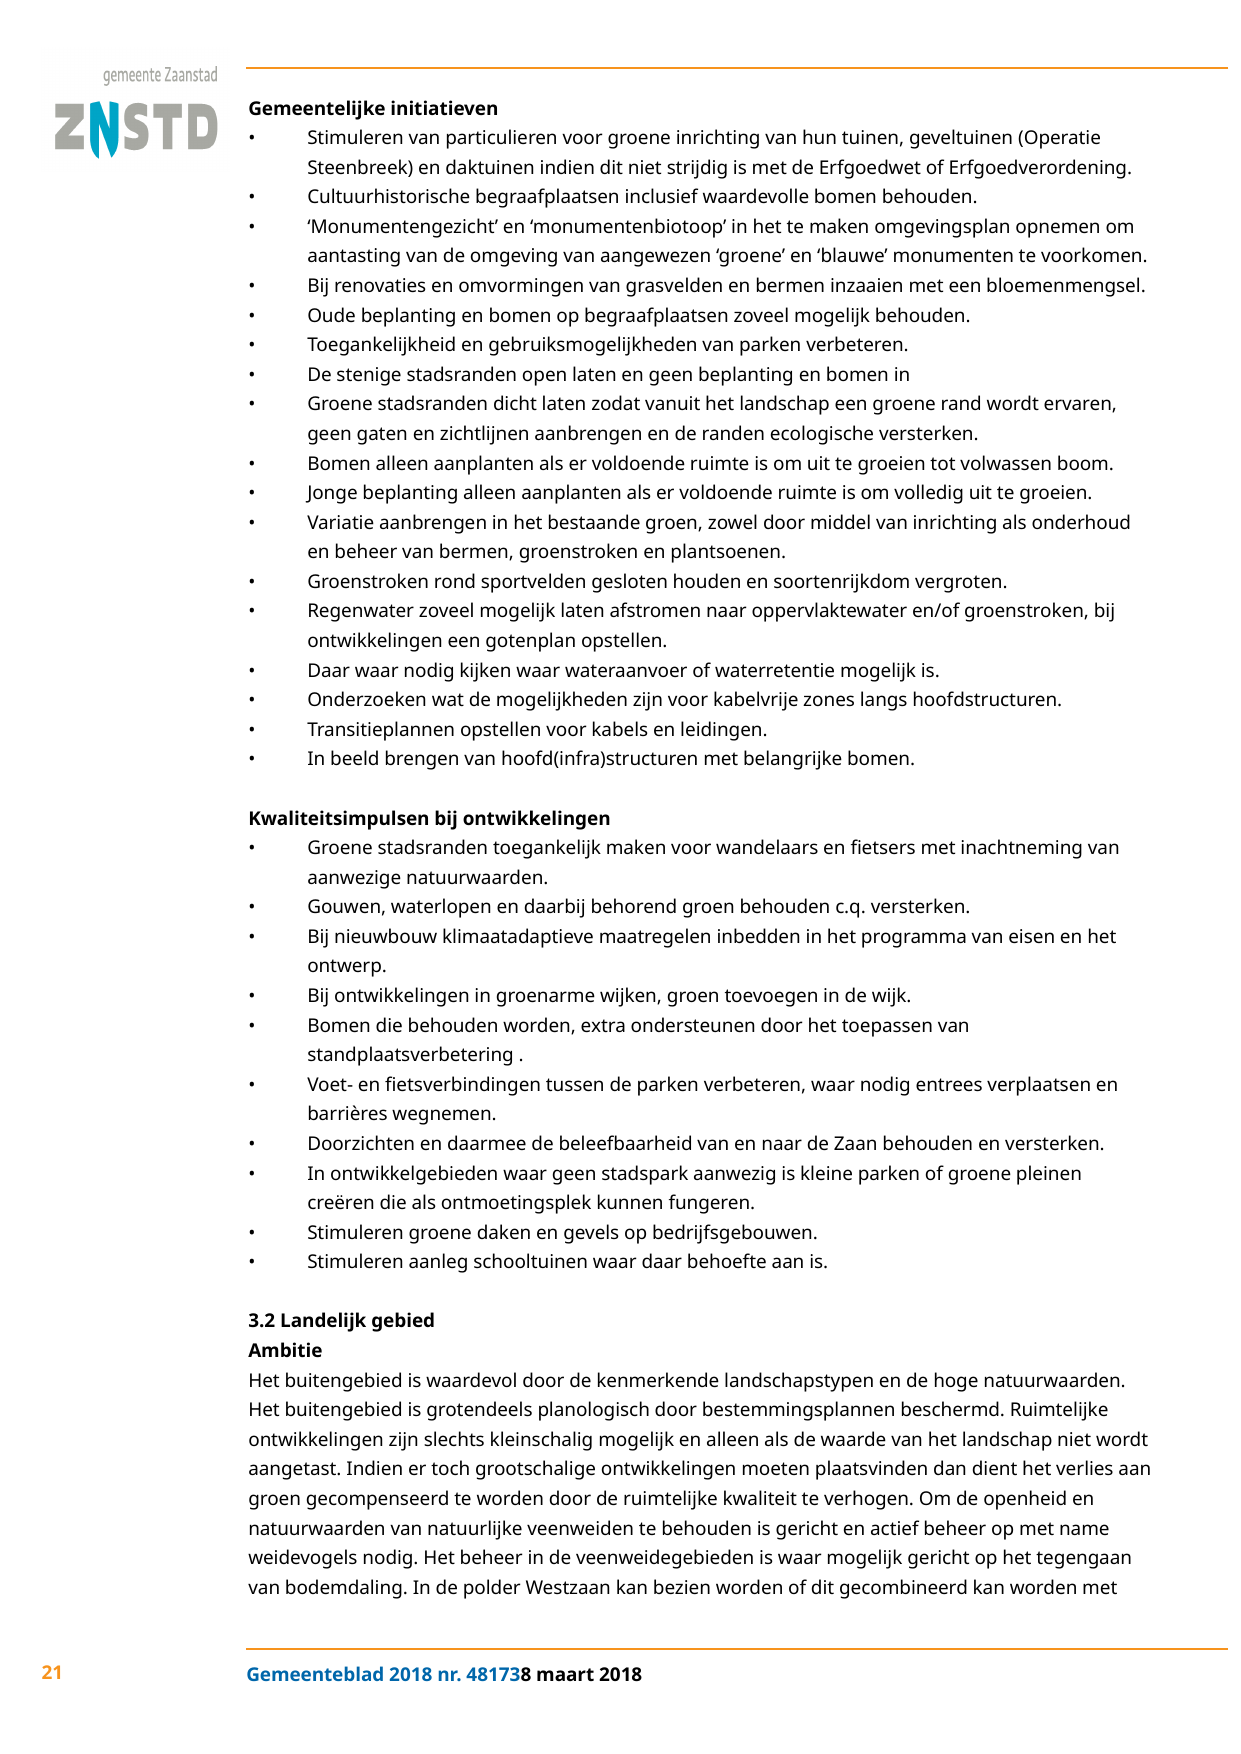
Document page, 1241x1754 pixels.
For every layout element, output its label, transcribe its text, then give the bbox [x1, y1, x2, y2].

text Kwaliteitsimpulsen bij ontwikkelingen [248, 805, 1152, 831]
list Bij renovaties en omvormingen van grasvelden en bermen inzaaien met een bloemenmengsel. [248, 272, 1152, 298]
list Cultuurhistorische begraafplaatsen inclusief waardevolle bomen behouden. [248, 183, 1152, 209]
list Groene stadsranden toegankelijk maken voor wandelaars en fietsers met inachtneming van aanwezige natuurwaarden. [248, 834, 1152, 890]
list Bij ontwikkelingen in groenarme wijken, groen toevoegen in de wijk. [248, 982, 1152, 1008]
list ‘Monumentengezicht’ en ‘monumentenbiotoop’ in het te maken omgevingsplan opnemen om aantasting van de omgeving van aangewezen ‘groene’ en ‘blauwe’ monumenten te voorkomen. [248, 213, 1152, 268]
list Voet- en fietsverbindingen tussen de parken verbeteren, waar nodig entrees verplaatsen en barrières wegnemen. [248, 1071, 1152, 1126]
text Gemeentelijke initiatieven [248, 95, 1152, 121]
list Groenstroken rond sportvelden gesloten houden en soortenrijkdom vergroten. [248, 568, 1152, 594]
list Toegankelijkheid en gebruiksmogelijkheden van parken verbeteren. [248, 331, 1152, 357]
text Ambitie [248, 1337, 1152, 1363]
list De stenige stadsranden open laten en geen beplanting en bomen in [248, 361, 1152, 387]
list Transitieplannen opstellen voor kabels en leidingen. [248, 716, 1152, 742]
list Stimuleren aanleg schooltuinen waar daar behoefte aan is. [248, 1248, 1152, 1274]
list Stimuleren van particulieren voor groene inrichting van hun tuinen, geveltuinen (Operatie Steenbreek) en daktuinen indien dit niet strijdig is met de Erfgoedwet of Erfgoedverordening. [248, 124, 1152, 180]
list Regenwater zoveel mogelijk laten afstromen naar oppervlaktewater en/of groenstroken, bij ontwikkelingen een gotenplan opstellen. [248, 598, 1152, 653]
list Bij nieuwbouw klimaatadaptieve maatregelen inbedden in het programma van eisen en het ontwerp. [248, 923, 1152, 978]
list Gouwen, waterlopen en daarbij behorend groen behouden c.q. versterken. [248, 893, 1152, 919]
list Bomen alleen aanplanten als er voldoende ruimte is om uit te groeien tot volwassen boom. [248, 450, 1152, 476]
picture [41, 47, 231, 172]
list Stimuleren groene daken en gevels op bedrijfsgebouwen. [248, 1219, 1152, 1245]
list Groene stadsranden dicht laten zodat vanuit het landschap een groene rand wordt ervaren, geen gaten en zichtlijnen aanbrengen en de randen ecologische versterken. [248, 391, 1152, 446]
list Oude beplanting en bomen op begraafplaatsen zoveel mogelijk behouden. [248, 302, 1152, 328]
text Het buitengebied is waardevol door de kenmerkende landschapstypen en de hoge natuurwaarden. Het buitengebied is grotendeels planologisch door bestemmingsplannen beschermd. Ruimtelijke ontwikkelingen zijn slechts kleinschalig mogelijk en alleen als de waarde van het landschap niet wordt aangetast. Indien er toch grootschalige ontwikkelingen moeten plaatsvinden dan dient het verlies aan groen gecompenseerd te worden door de ruimtelijke kwaliteit te verhogen. Om de openheid en natuurwaarden van natuurlijke veenweiden te behouden is gericht en actief beheer op met name weidevogels nodig. Het beheer in de veenweidegebieden is waar mogelijk gericht op het tegengaan van bodemdaling. In de polder Westzaan kan bezien worden of dit gecombineerd kan worden met [248, 1367, 1152, 1600]
list Doorzichten en daarmee de beleefbaarheid van en naar de Zaan behouden en versterken. [248, 1130, 1152, 1156]
list Bomen die behouden worden, extra ondersteunen door het toepassen van standplaatsverbetering . [248, 1012, 1152, 1067]
list In ontwikkelgebieden waar geen stadspark aanwezig is kleine parken of groene pleinen creëren die als ontmoetingsplek kunnen fungeren. [248, 1160, 1152, 1215]
list In beeld brengen van hoofd(infra)structuren met belangrijke bomen. [248, 746, 1152, 771]
list Jonge beplanting alleen aanplanten als er voldoende ruimte is om volledig uit te groeien. [248, 479, 1152, 505]
list Daar waar nodig kijken waar wateraanvoer of waterretentie mogelijk is. [248, 657, 1152, 683]
list Onderzoeken wat de mogelijkheden zijn voor kabelvrije zones langs hoofdstructuren. [248, 686, 1152, 712]
list Variatie aanbrengen in het bestaande groen, zowel door middel van inrichting als onderhoud en beheer van bermen, groenstroken en plantsoenen. [248, 509, 1152, 564]
text 3.2 Landelijk gebied [248, 1308, 1152, 1333]
